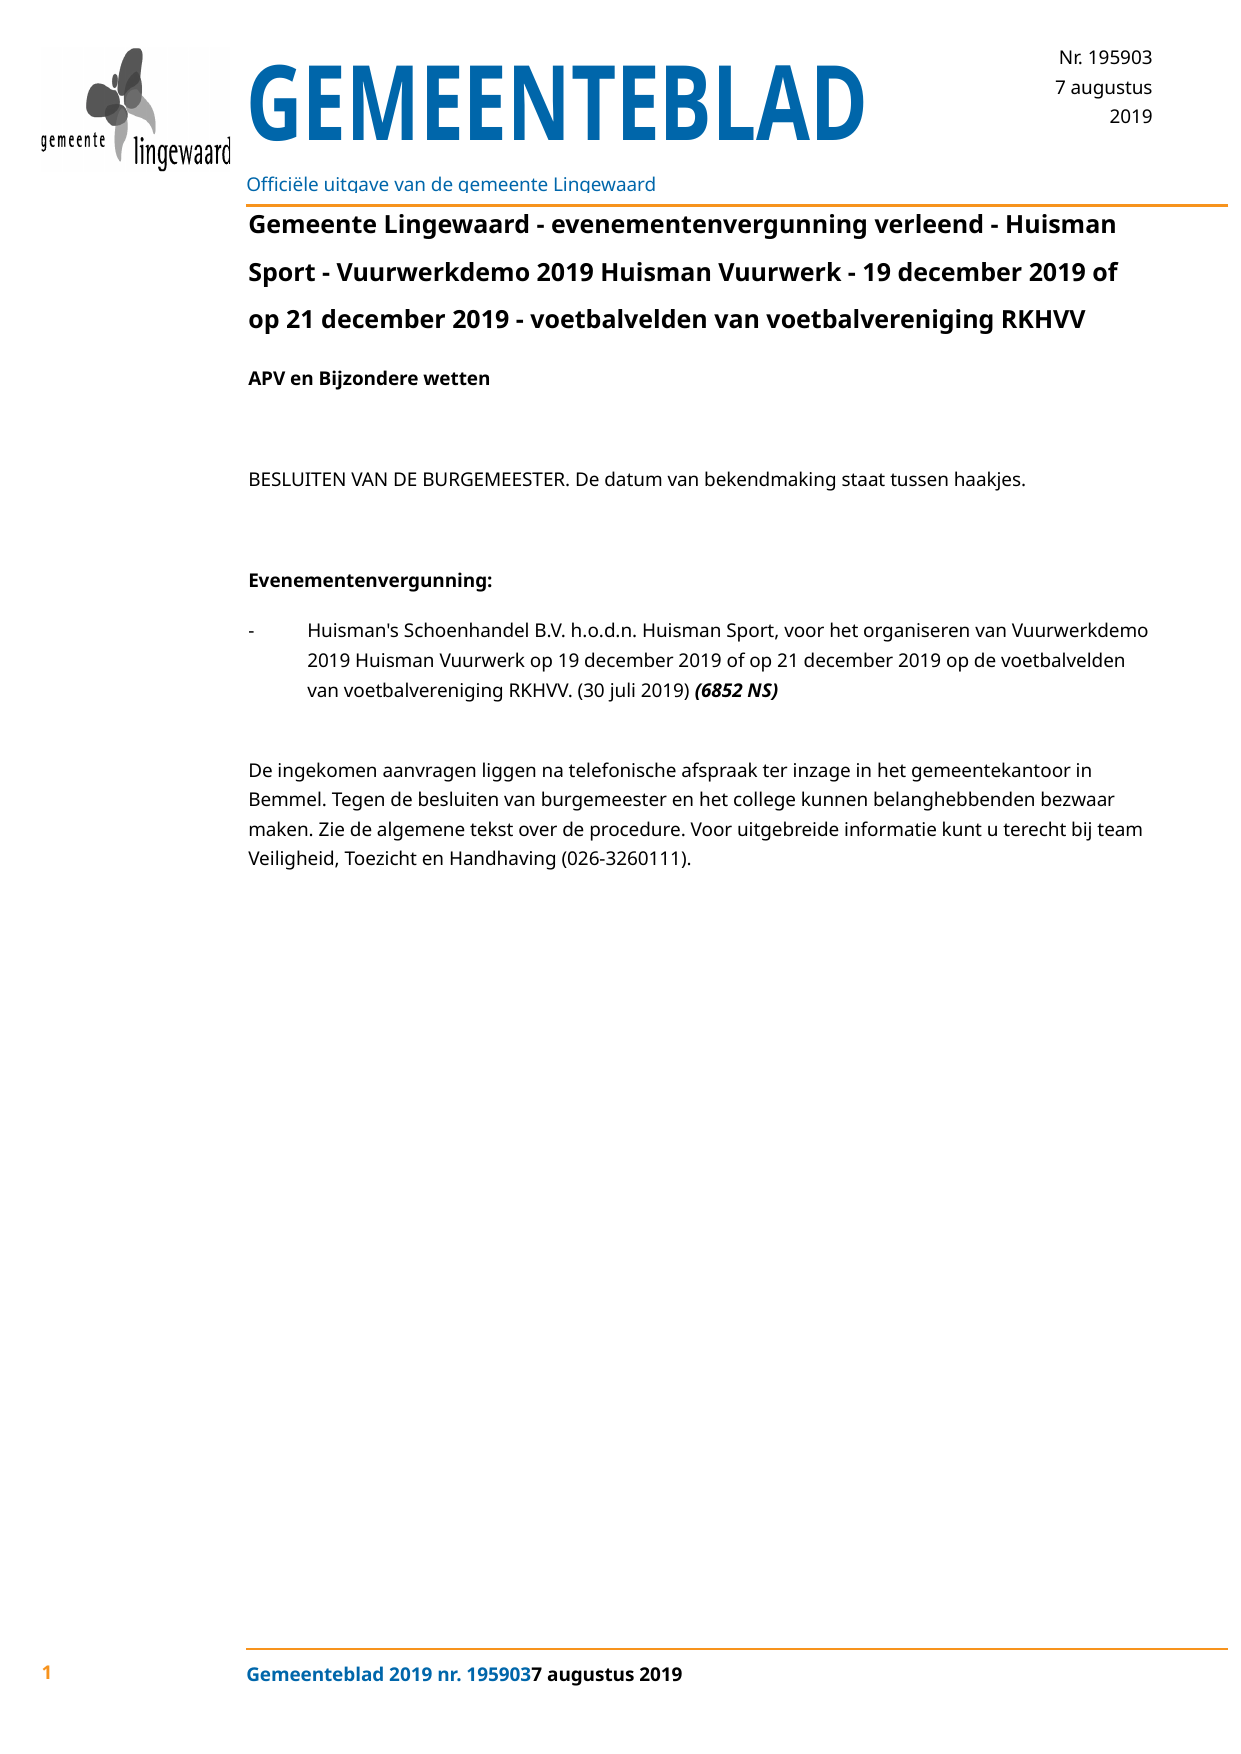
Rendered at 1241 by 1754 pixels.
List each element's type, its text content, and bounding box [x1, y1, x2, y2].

text Gemeente Lingewaard - evenementenvergunning verleend - Huisman Sport - Vuurwerkdemo 2019 Huisman Vuurwerk - 19 december 2019 of op 21 december 2019 - voetbalvelden van voetbalvereniging RKHVV [248, 207, 1152, 336]
text De ingekomen aanvragen liggen na telefonische afspraak ter inzage in het gemeentekantoor in Bemmel. Tegen de besluiten van burgemeester en het college kunnen belanghebbenden bezwaar maken. Zie de algemene tekst over de procedure. Voor uitgebreide informatie kunt u terecht bij team Veiligheid, Toezicht en Handhaving (026-3260111). [248, 757, 1152, 871]
text Evenementenvergunning: [248, 567, 1152, 593]
text APV en Bijzondere wetten [248, 366, 1152, 391]
list Huisman's Schoenhandel B.V. h.o.d.n. Huisman Sport, voor het organiseren van Vuurwerkdemo 2019 Huisman Vuurwerk op 19 december 2019 of op 21 december 2019 op de voetbalvelden van voetbalvereniging RKHVV. (30 juli 2019) (6852 NS) [248, 618, 1152, 702]
picture [41, 47, 231, 172]
text BESLUITEN VAN DE BURGEMEESTER. De datum van bekendmaking staat tussen haakjes. [248, 466, 1152, 492]
